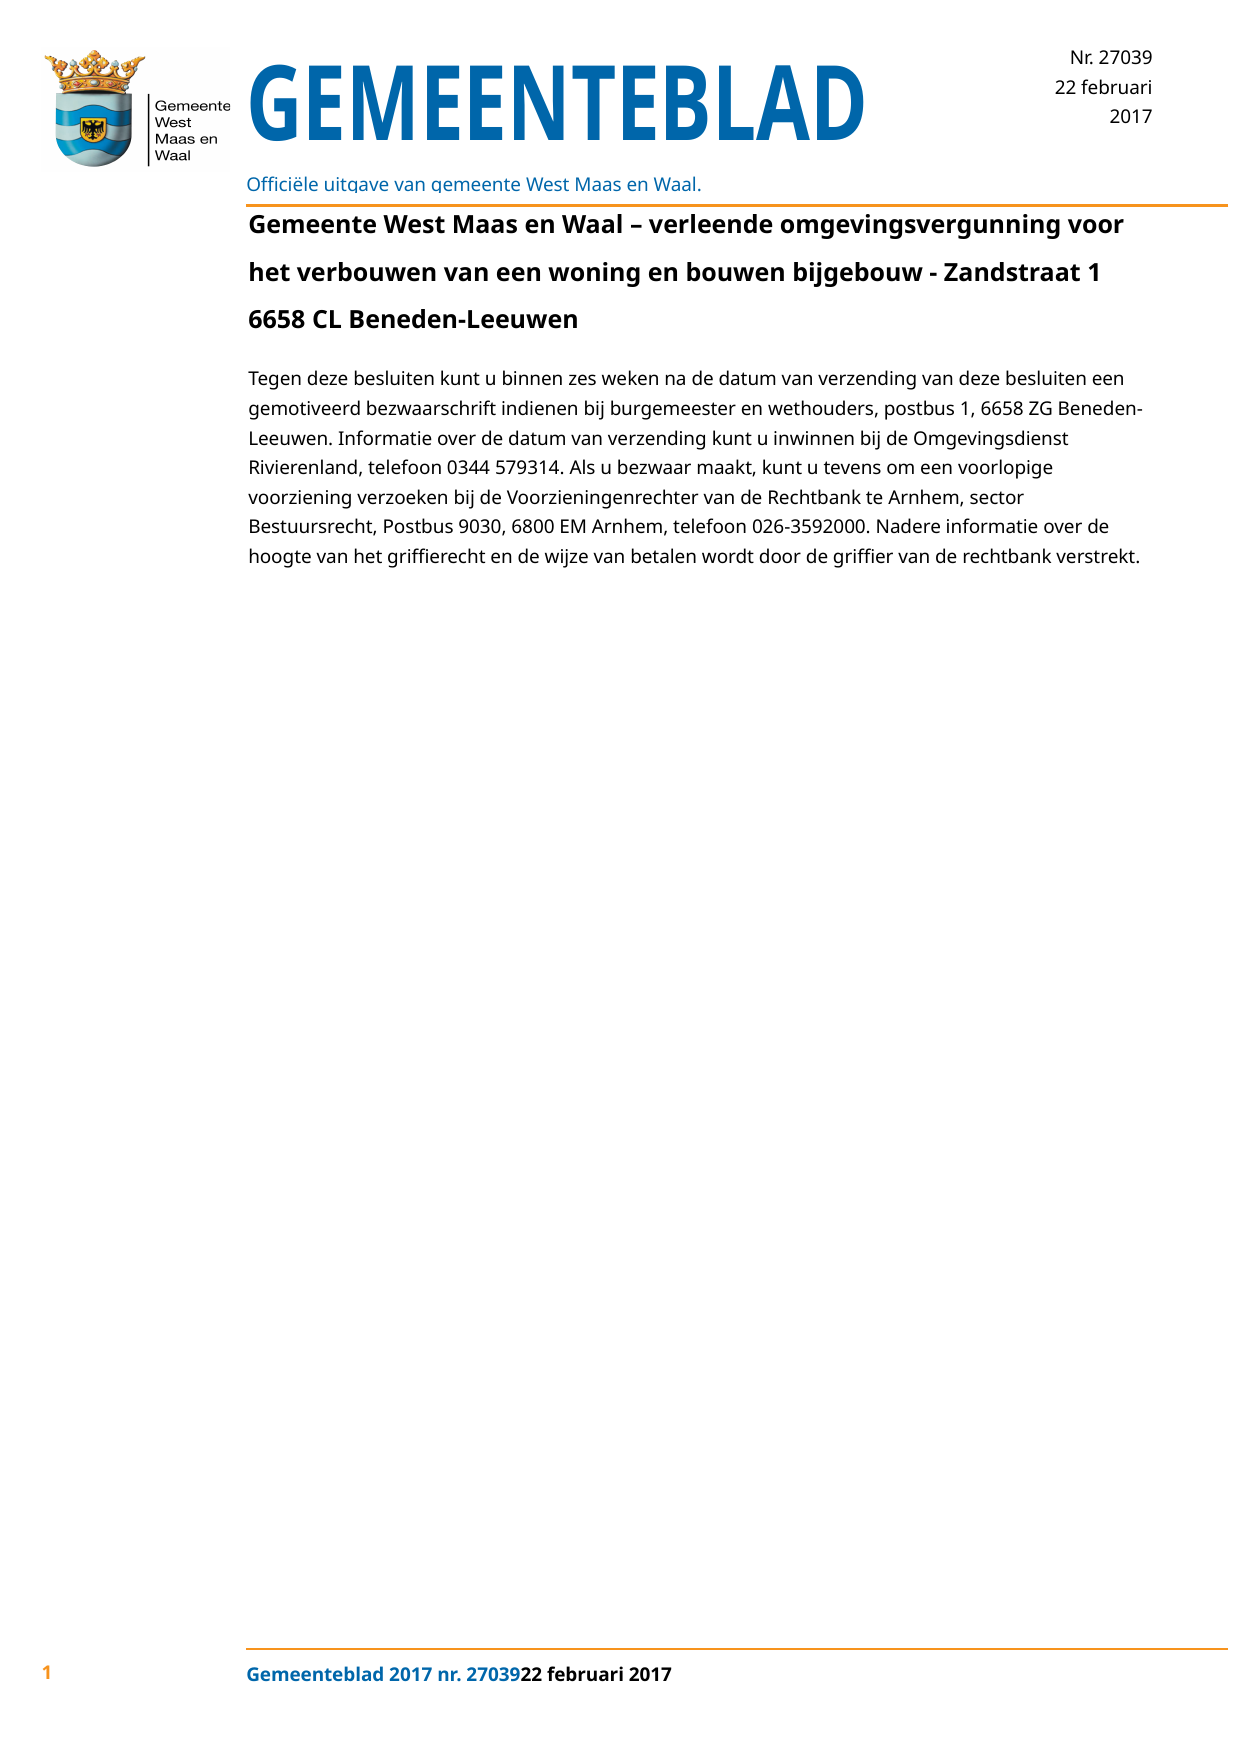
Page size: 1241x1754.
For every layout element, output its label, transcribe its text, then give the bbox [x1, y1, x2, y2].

text Gemeente West Maas en Waal – verleende omgevingsvergunning voor het verbouwen van een woning en bouwen bijgebouw - Zandstraat 1 6658 CL Beneden-Leeuwen [248, 207, 1152, 336]
text Tegen deze besluiten kunt u binnen zes weken na de datum van verzending van deze besluiten een gemotiveerd bezwaarschrift indienen bij burgemeester en wethouders, postbus 1, 6658 ZG Beneden-Leeuwen. Informatie over de datum van verzending kunt u inwinnen bij de Omgevingsdienst Rivierenland, telefoon 0344 579314. Als u bezwaar maakt, kunt u tevens om een voorlopige voorziening verzoeken bij de Voorzieningenrechter van de Rechtbank te Arnhem, sector Bestuursrecht, Postbus 9030, 6800 EM Arnhem, telefoon 026-3592000. Nadere informatie over de hoogte van het griffierecht en de wijze van betalen wordt door de griffier van de rechtbank verstrekt. [248, 366, 1152, 569]
picture [41, 47, 231, 172]
